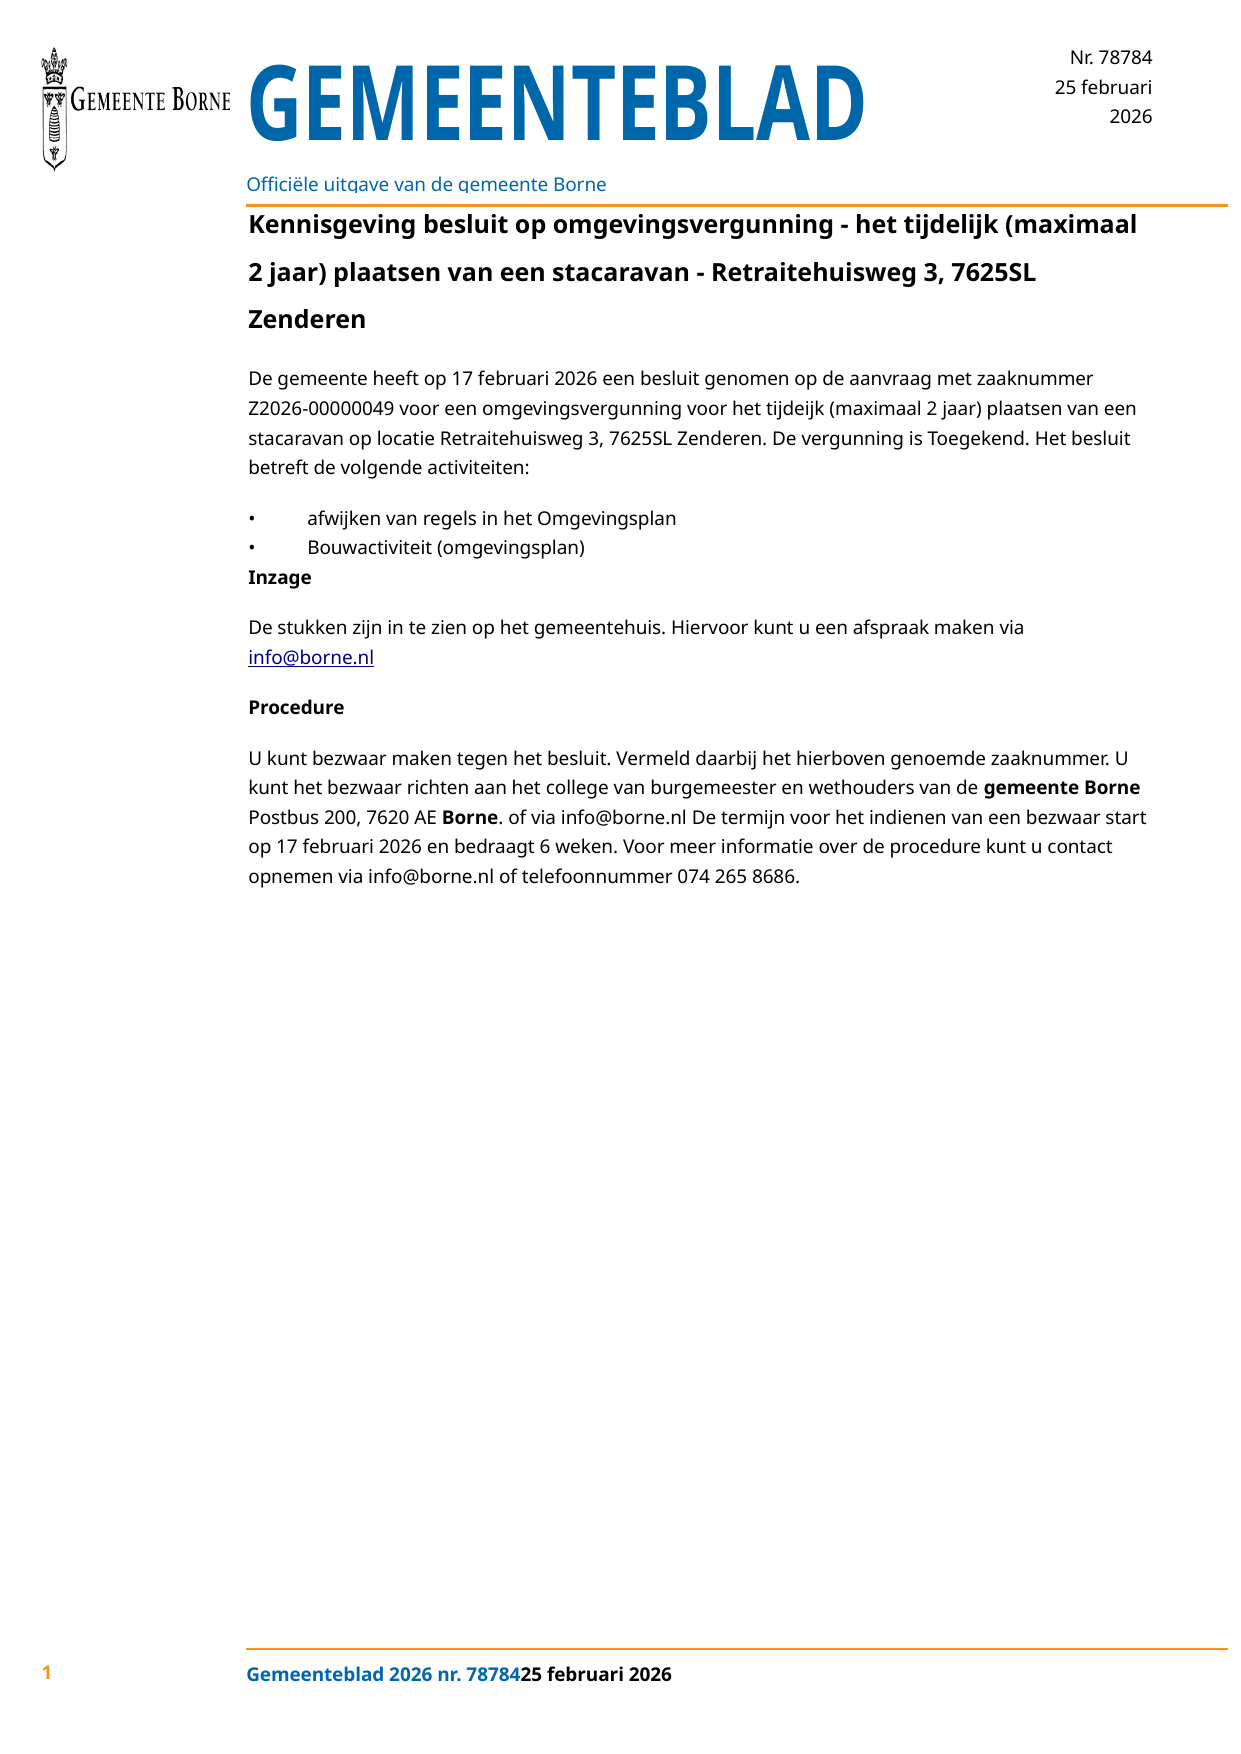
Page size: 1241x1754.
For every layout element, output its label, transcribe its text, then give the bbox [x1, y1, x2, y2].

text Procedure [248, 694, 1152, 720]
picture [41, 47, 231, 172]
text De stukken zijn in te zien op het gemeentehuis. Hiervoor kunt u een afspraak maken via info@borne.nl [248, 614, 1152, 669]
list afwijken van regels in het Omgevingsplan [248, 505, 1152, 530]
list Bouwactiviteit (omgevingsplan) [248, 534, 1152, 560]
text Kennisgeving besluit op omgevingsvergunning - het tijdelijk (maximaal 2 jaar) plaatsen van een stacaravan - Retraitehuisweg 3, 7625SL Zenderen [248, 207, 1152, 336]
text U kunt bezwaar maken tegen het besluit. Vermeld daarbij het hierboven genoemde zaaknummer. U kunt het bezwaar richten aan het college van burgemeester en wethouders van de gemeente Borne Postbus 200, 7620 AE Borne. of via info@borne.nl De termijn voor het indienen van een bezwaar start op 17 februari 2026 en bedraagt 6 weken. Voor meer informatie over de procedure kunt u contact opnemen via info@borne.nl of telefoonnummer 074 265 8686. [248, 745, 1152, 889]
text Inzage [248, 564, 1152, 589]
text De gemeente heeft op 17 februari 2026 een besluit genomen op de aanvraag met zaaknummer Z2026-00000049 voor een omgevingsvergunning voor het tijdeijk (maximaal 2 jaar) plaatsen van een stacaravan op locatie Retraitehuisweg 3, 7625SL Zenderen. De vergunning is Toegekend. Het besluit betreft de volgende activiteiten: [248, 366, 1152, 480]
